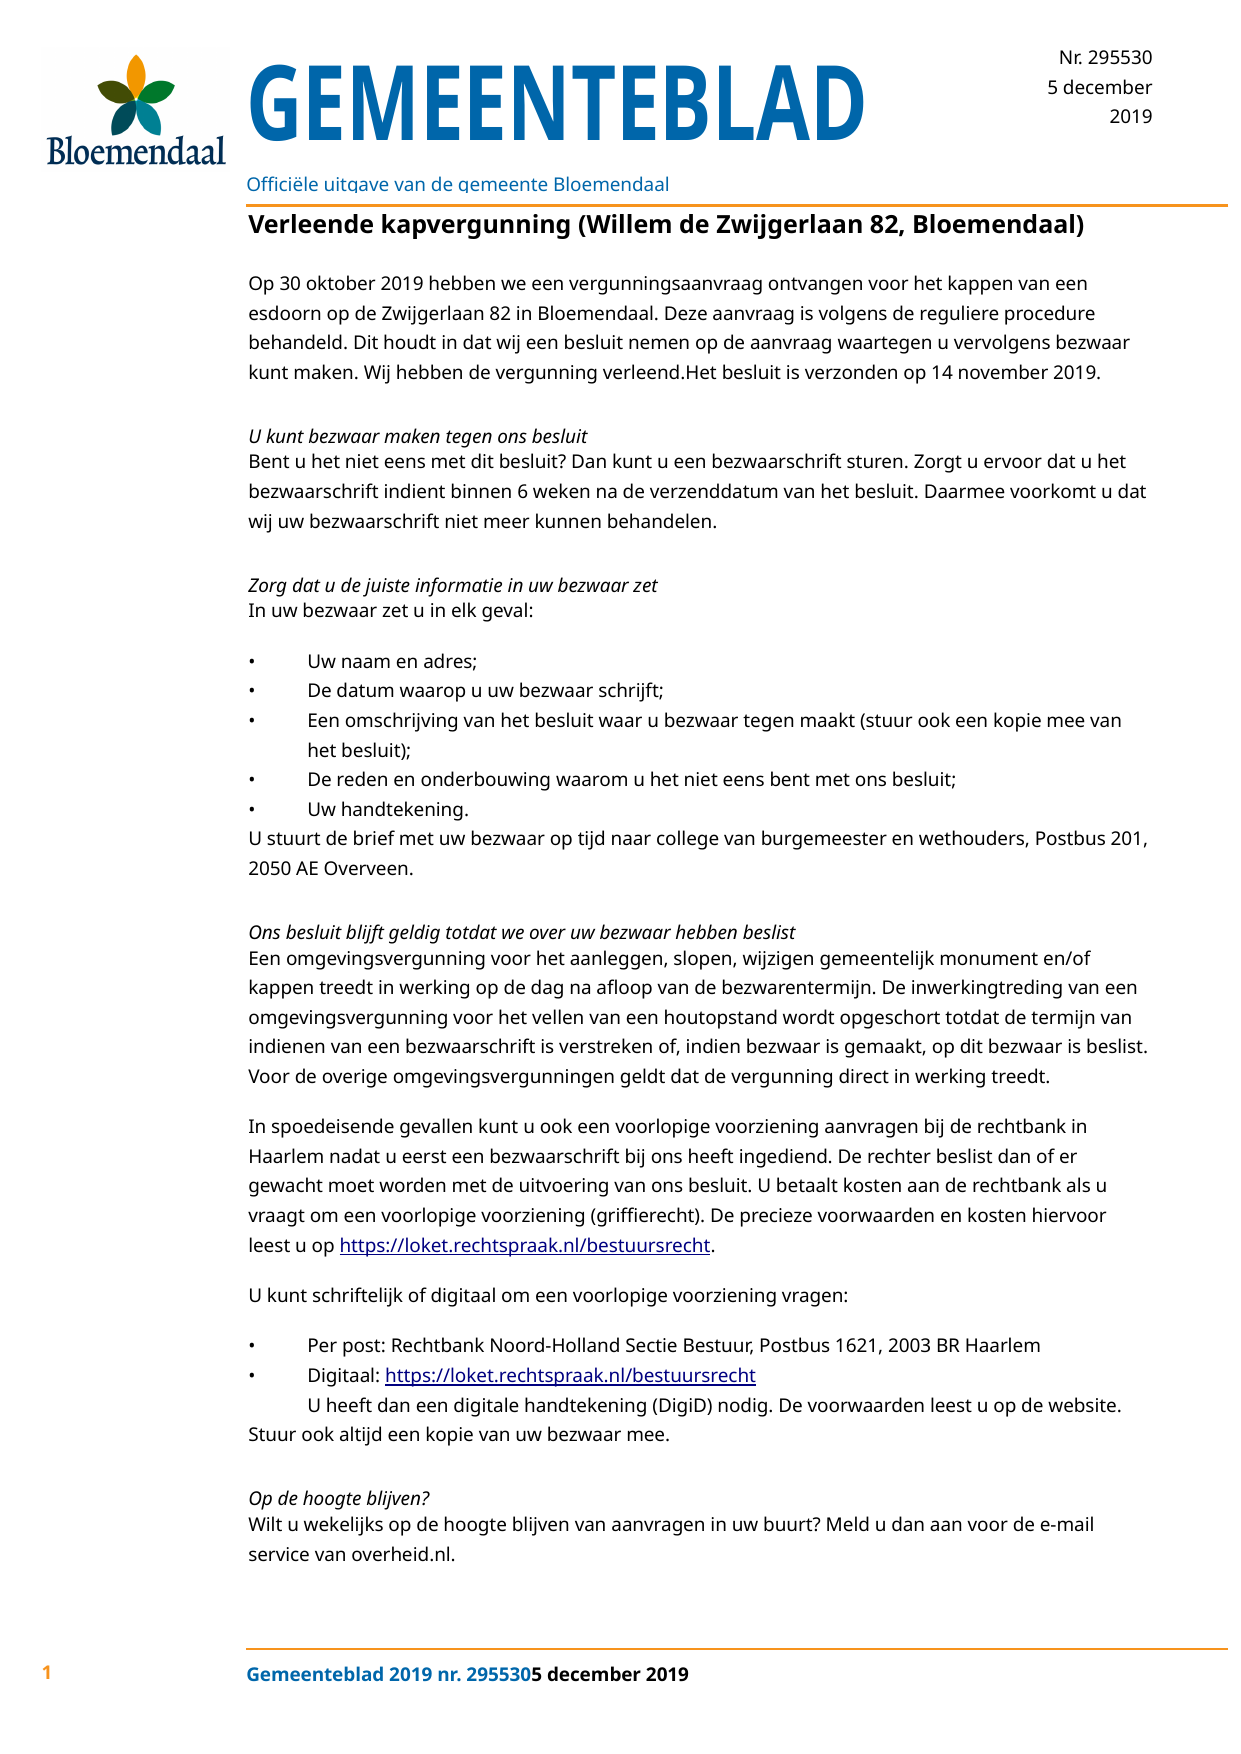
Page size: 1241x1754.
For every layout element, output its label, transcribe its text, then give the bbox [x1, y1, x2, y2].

text Stuur ook altijd een kopie van uw bezwaar mee. [248, 1421, 1152, 1447]
text Verleende kapvergunning (Willem de Zwijgerlaan 82, Bloemendaal) [248, 207, 1152, 241]
text U kunt schriftelijk of digitaal om een voorlopige voorziening vragen: [248, 1282, 1152, 1308]
list Een omschrijving van het besluit waar u bezwaar tegen maakt (stuur ook een kopie mee van het besluit); [248, 707, 1152, 762]
text Een omgevingsvergunning voor het aanleggen, slopen, wijzigen gemeentelijk monument en/of kappen treedt in werking op de dag na afloop van de bezwarentermijn. De inwerkingtreding van een omgevingsvergunning voor het vellen van een houtopstand wordt opgeschort totdat de termijn van indienen van een bezwaarschrift is verstreken of, indien bezwaar is gemaakt, op dit bezwaar is beslist. Voor de overige omgevingsvergunningen geldt dat de vergunning direct in werking treedt. [248, 945, 1152, 1089]
text In spoedeisende gevallen kunt u ook een voorlopige voorziening aanvragen bij de rechtbank in Haarlem nadat u eerst een bezwaarschrift bij ons heeft ingediend. De rechter beslist dan of er gewacht moet worden met de uitvoering van ons besluit. U betaalt kosten aan de rechtbank als u vraagt om een voorlopige voorziening (griffierecht). De precieze voorwaarden en kosten hiervoor leest u op https://loket.rechtspraak.nl/bestuursrecht. [248, 1113, 1152, 1258]
list Per post: Rechtbank Noord-Holland Sectie Bestuur, Postbus 1621, 2003 BR Haarlem [248, 1333, 1152, 1358]
list De datum waarop u uw bezwaar schrijft; [248, 678, 1152, 703]
text U kunt bezwaar maken tegen ons besluit [248, 423, 1152, 449]
text Ons besluit blijft geldig totdat we over uw bezwaar hebben beslist [248, 919, 1152, 945]
picture [41, 47, 231, 172]
list De reden en onderbouwing waarom u het niet eens bent met ons besluit; [248, 766, 1152, 792]
text U stuurt de brief met uw bezwaar op tijd naar college van burgemeester en wethouders, Postbus 201, 2050 AE Overveen. [248, 826, 1152, 881]
text Bent u het niet eens met dit besluit? Dan kunt u een bezwaarschrift sturen. Zorgt u ervoor dat u het bezwaarschrift indient binnen 6 weken na de verzenddatum van het besluit. Daarmee voorkomt u dat wij uw bezwaarschrift niet meer kunnen behandelen. [248, 449, 1152, 534]
list U heeft dan een digitale handtekening (DigiD) nodig. De voorwaarden leest u op de website. [248, 1392, 1152, 1418]
text Op de hoogte blijven? [248, 1485, 1152, 1511]
list Uw handtekening. [248, 796, 1152, 822]
list Uw naam en adres; [248, 648, 1152, 674]
text In uw bezwaar zet u in elk geval: [248, 598, 1152, 623]
list Digitaal: https://loket.rechtspraak.nl/bestuursrecht [248, 1362, 1152, 1388]
text Zorg dat u de juiste informatie in uw bezwaar zet [248, 572, 1152, 598]
text Op 30 oktober 2019 hebben we een vergunningsaanvraag ontvangen voor het kappen van een esdoorn op de Zwijgerlaan 82 in Bloemendaal. Deze aanvraag is volgens de reguliere procedure behandeld. Dit houdt in dat wij een besluit nemen op de aanvraag waartegen u vervolgens bezwaar kunt maken. Wij hebben de vergunning verleend.Het besluit is verzonden op 14 november 2019. [248, 270, 1152, 385]
text Wilt u wekelijks op de hoogte blijven van aanvragen in uw buurt? Meld u dan aan voor de e-mail service van overheid.nl. [248, 1511, 1152, 1566]
